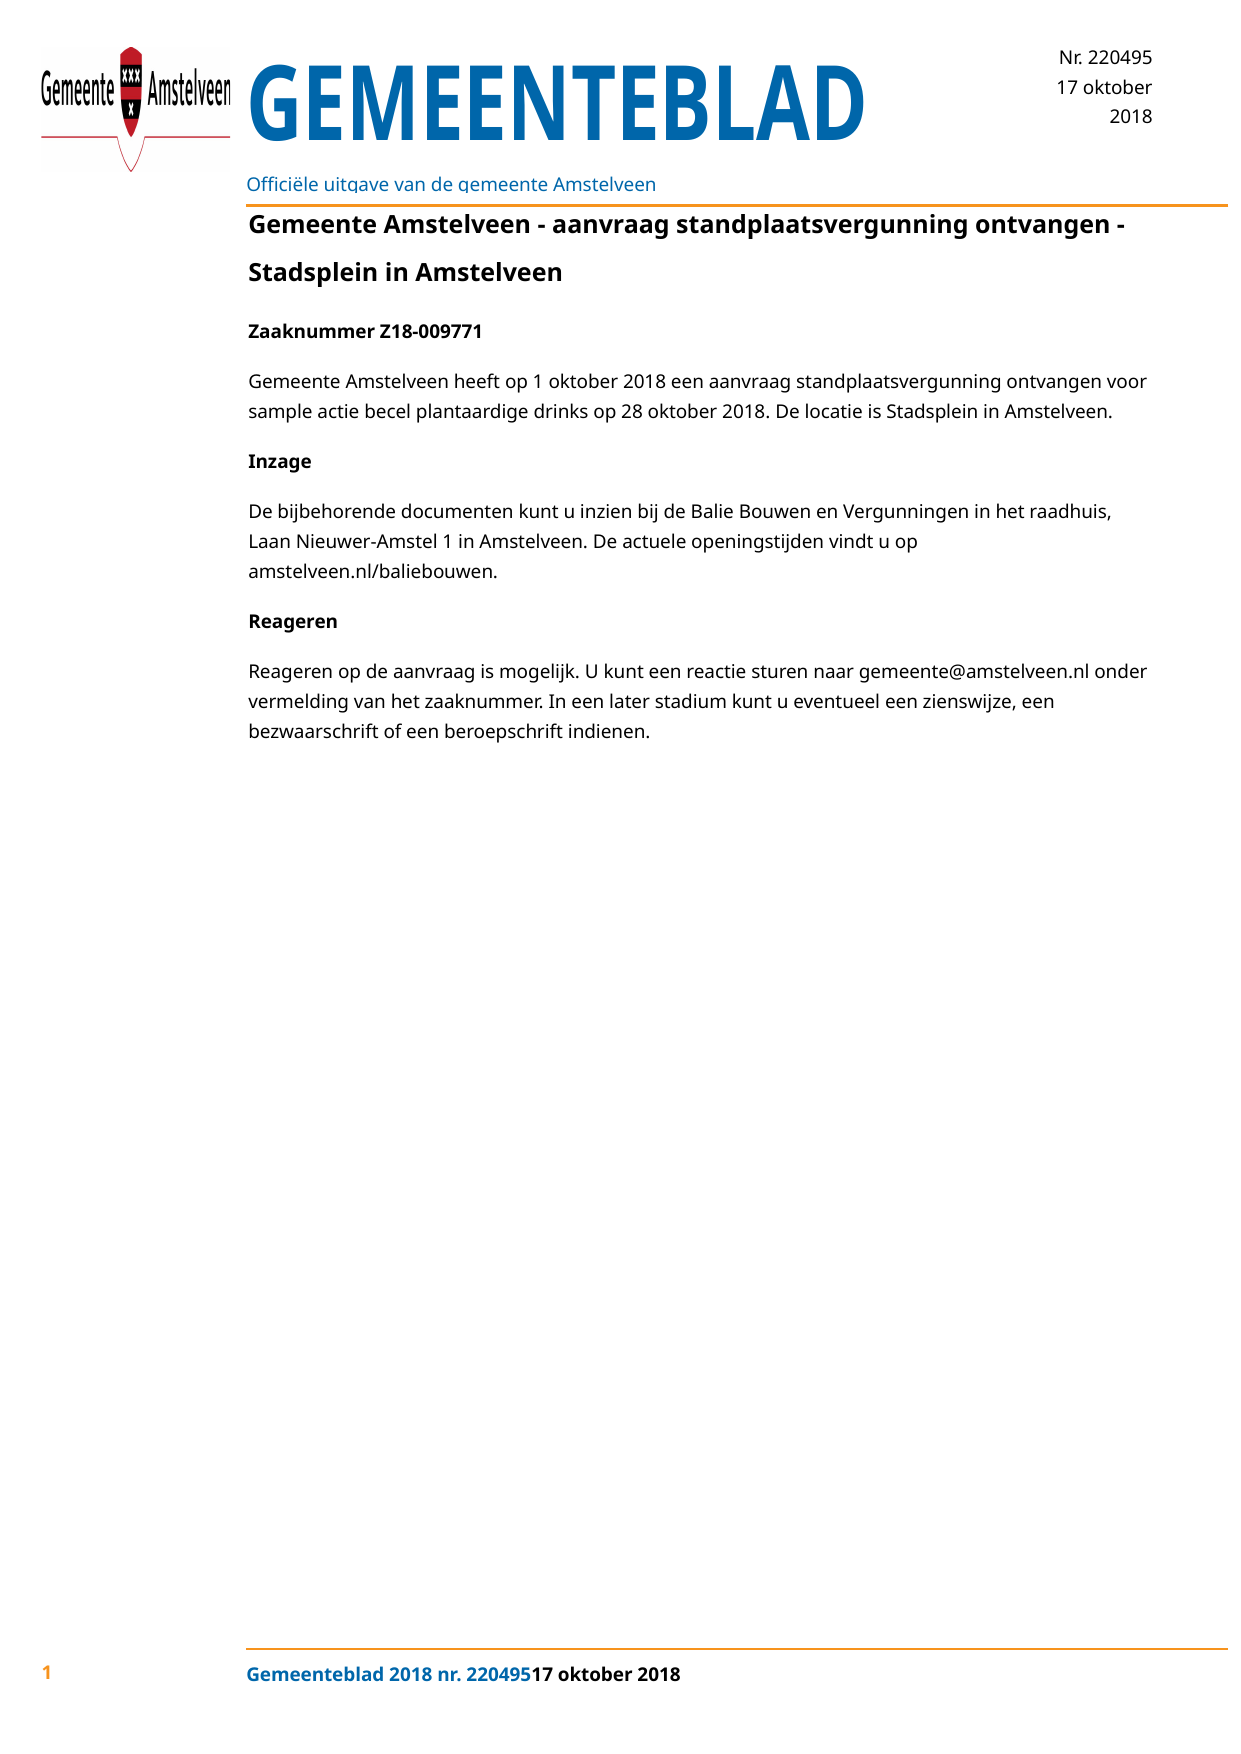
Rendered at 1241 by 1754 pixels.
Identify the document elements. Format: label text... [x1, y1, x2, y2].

text Inzage [248, 448, 1152, 474]
picture [41, 47, 231, 172]
text Zaaknummer Z18-009771 [248, 318, 1152, 344]
text De bijbehorende documenten kunt u inzien bij de Balie Bouwen en Vergunningen in het raadhuis, Laan Nieuwer-Amstel 1 in Amstelveen. De actuele openingstijden vindt u op amstelveen.nl/baliebouwen. [248, 499, 1152, 584]
text Reageren op de aanvraag is mogelijk. U kunt een reactie sturen naar gemeente@amstelveen.nl onder vermelding van het zaaknummer. In een later stadium kunt u eventueel een zienswijze, een bezwaarschrift of een beroepschrift indienen. [248, 659, 1152, 744]
text Gemeente Amstelveen - aanvraag standplaatsvergunning ontvangen - Stadsplein in Amstelveen [248, 207, 1152, 288]
text Reageren [248, 608, 1152, 634]
text Gemeente Amstelveen heeft op 1 oktober 2018 een aanvraag standplaatsvergunning ontvangen voor sample actie becel plantaardige drinks op 28 oktober 2018. De locatie is Stadsplein in Amstelveen. [248, 368, 1152, 424]
